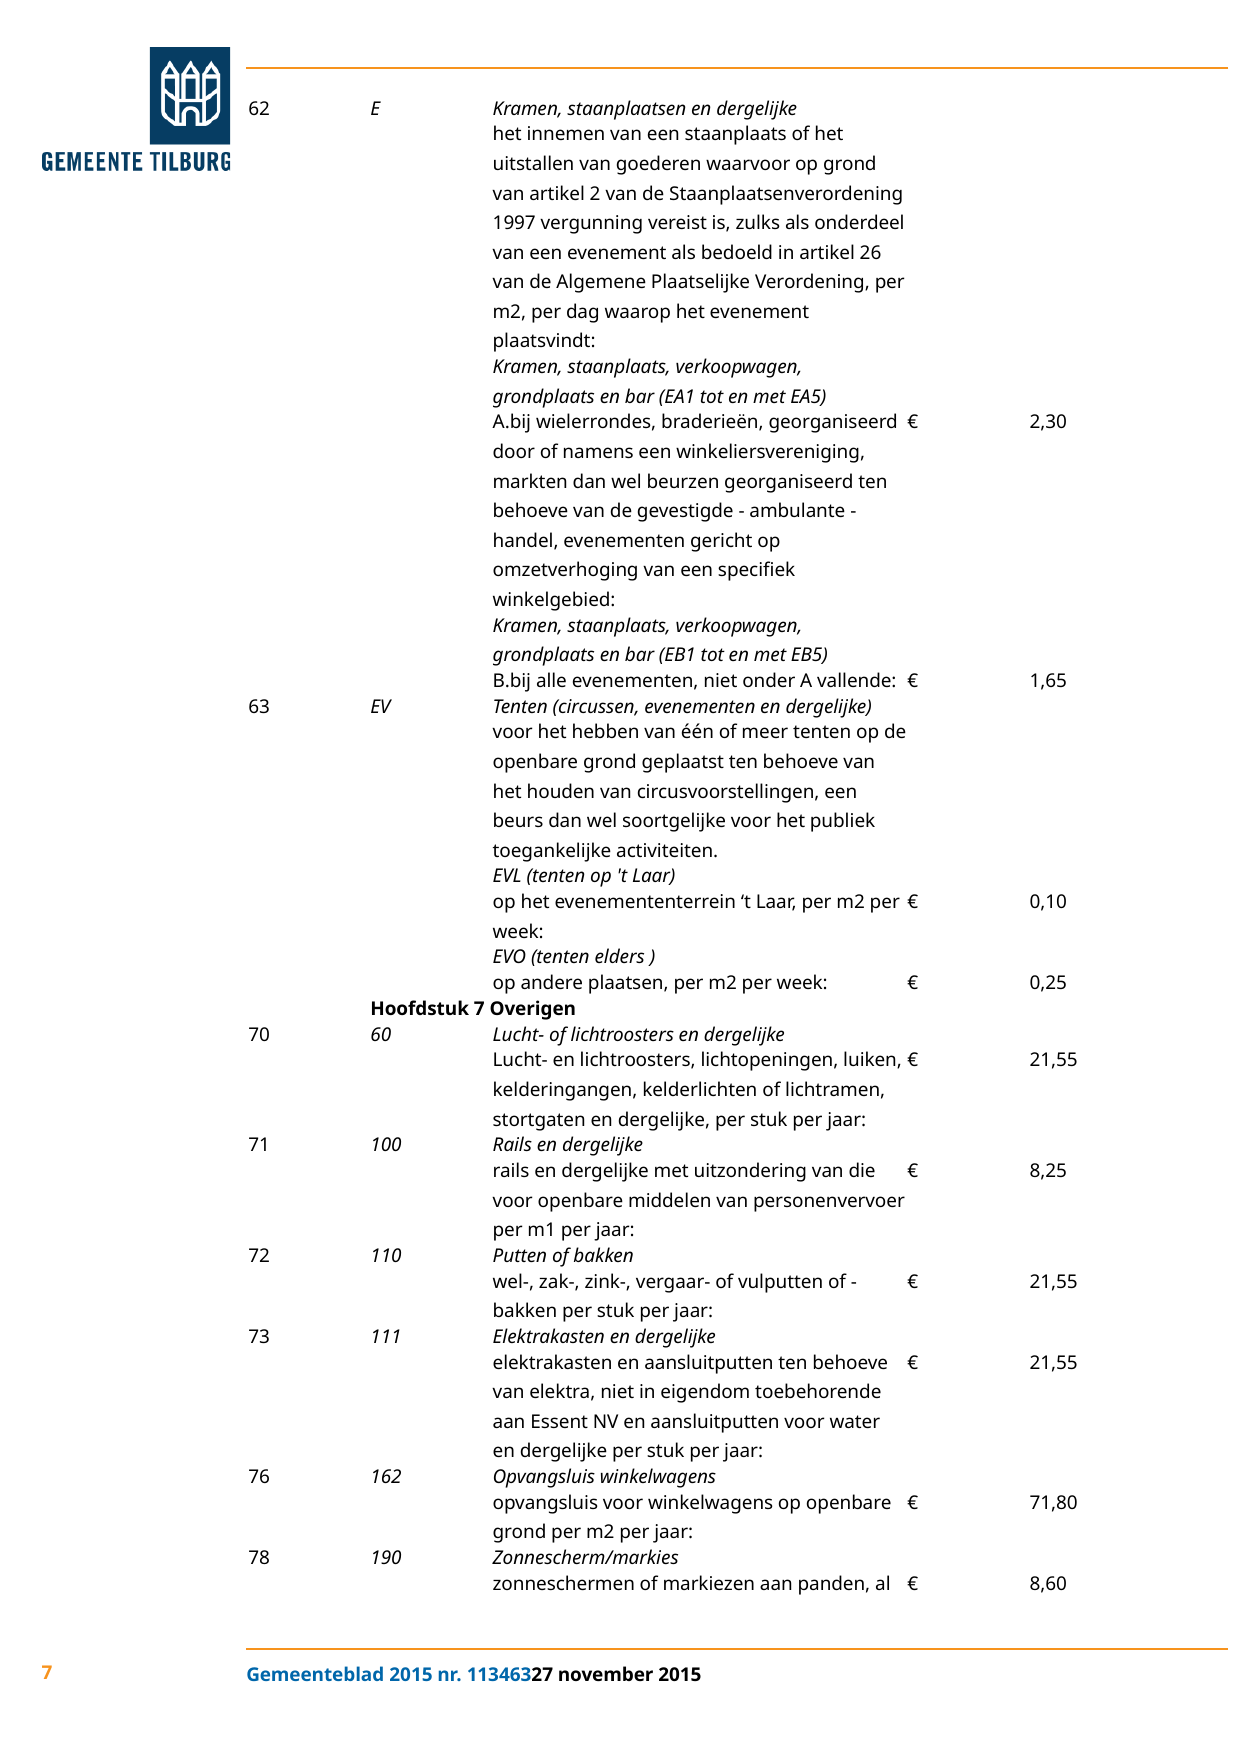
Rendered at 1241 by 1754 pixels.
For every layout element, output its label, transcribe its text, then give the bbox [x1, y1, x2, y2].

table_cell Tenten (circussen, evenementen en dergelijke) [493, 693, 907, 719]
table_cell € [907, 1047, 1029, 1132]
table_cell € [907, 970, 1029, 995]
table_cell 63 [248, 693, 370, 719]
table_cell [370, 1349, 492, 1463]
table_cell [907, 1132, 1029, 1157]
table_cell 71 [248, 1132, 370, 1157]
table_cell [907, 719, 1029, 863]
table_cell 72 [248, 1242, 370, 1268]
table_cell op het evenemententerrein ‘t Laar, per m2 per week: [493, 889, 907, 944]
table_cell [1029, 121, 1152, 353]
table_cell Kramen, staanplaats, verkoopwagen, grondplaats en bar (EA1 tot en met EA5) [493, 353, 907, 409]
table_cell Hoofdstuk 7 Overigen [370, 995, 1152, 1021]
table_cell wel-, zak-, zink-, vergaar- of vulputten of -bakken per stuk per jaar: [493, 1268, 907, 1323]
table_cell het innemen van een staanplaats of het uitstallen van goederen waarvoor op grond van artikel 2 van de Staanplaatsenverordening 1997 vergunning vereist is, zulks als onderdeel van een evenement als bedoeld in artikel 26 van de Algemene Plaatselijke Verordening, per m2, per dag waarop het evenement plaatsvindt: [493, 121, 907, 353]
table_cell [1029, 1021, 1152, 1047]
table_cell Putten of bakken [493, 1242, 907, 1268]
table_cell [370, 1047, 492, 1132]
table_cell [907, 95, 1029, 121]
table_cell [370, 889, 492, 944]
table_cell 100 [370, 1132, 492, 1157]
table_cell [1029, 1464, 1152, 1489]
table_cell Opvangsluis winkelwagens [493, 1464, 907, 1489]
table_cell [248, 1489, 370, 1544]
table_cell [1029, 693, 1152, 719]
table_cell [370, 970, 492, 995]
table_cell Lucht- of lichtroosters en dergelijke [493, 1021, 907, 1047]
table_cell [248, 353, 370, 409]
table_cell [1029, 95, 1152, 121]
table_cell [907, 944, 1029, 969]
table_cell € [907, 1570, 1029, 1596]
table_cell elektrakasten en aansluitputten ten behoeve van elektra, niet in eigendom toebehorende aan Essent NV en aansluitputten voor water en dergelijke per stuk per jaar: [493, 1349, 907, 1463]
table_cell [907, 1464, 1029, 1489]
table_cell [370, 1157, 492, 1242]
table_cell [907, 1242, 1029, 1268]
table_cell [1029, 944, 1152, 969]
table_cell € [907, 1157, 1029, 1242]
table_cell 62 [248, 95, 370, 121]
table_cell [907, 1545, 1029, 1570]
table_cell 70 [248, 1021, 370, 1047]
table_cell 2,30 [1029, 409, 1152, 612]
table_cell rails en dergelijke met uitzondering van die voor openbare middelen van personenvervoer per m1 per jaar: [493, 1157, 907, 1242]
table_cell Lucht- en lichtroosters, lichtopeningen, luiken, kelderingangen, kelderlichten of lichtramen, stortgaten en dergelijke, per stuk per jaar: [493, 1047, 907, 1132]
table_cell [370, 667, 492, 693]
table_cell € [907, 667, 1029, 693]
table_cell [248, 995, 370, 1021]
table_cell 0,25 [1029, 970, 1152, 995]
table_cell [248, 719, 370, 863]
table_cell 110 [370, 1242, 492, 1268]
table_cell Kramen, staanplaatsen en dergelijke [493, 95, 907, 121]
table_cell [248, 1349, 370, 1463]
table_cell Kramen, staanplaats, verkoopwagen, grondplaats en bar (EB1 tot en met EB5) [493, 612, 907, 667]
table_cell 8,25 [1029, 1157, 1152, 1242]
table_cell 21,55 [1029, 1047, 1152, 1132]
table_cell [248, 863, 370, 888]
table_cell [370, 612, 492, 667]
table_cell Zonnescherm/markies [493, 1545, 907, 1570]
table_cell € [907, 1349, 1029, 1463]
table_cell [248, 1157, 370, 1242]
table_cell [1029, 719, 1152, 863]
table_cell [370, 1570, 492, 1596]
table_cell [1029, 1323, 1152, 1349]
table_cell [370, 1268, 492, 1323]
table_cell [370, 409, 492, 612]
table_cell 162 [370, 1464, 492, 1489]
table_cell EVL (tenten op 't Laar) [493, 863, 907, 888]
table_cell 8,60 [1029, 1570, 1152, 1596]
table_cell € [907, 889, 1029, 944]
table_cell B.bij alle evenementen, niet onder A vallende: [493, 667, 907, 693]
table_cell [907, 121, 1029, 353]
table_cell 190 [370, 1545, 492, 1570]
table_cell E [370, 95, 492, 121]
table_cell [248, 944, 370, 969]
table_cell 60 [370, 1021, 492, 1047]
table_cell 21,55 [1029, 1349, 1152, 1463]
table_cell Rails en dergelijke [493, 1132, 907, 1157]
table_cell zonneschermen of markiezen aan panden, al [493, 1570, 907, 1596]
table_cell [1029, 612, 1152, 667]
table_cell [907, 612, 1029, 667]
table_cell A.bij wielerrondes, braderieën, georganiseerd door of namens een winkeliersvereniging, markten dan wel beurzen georganiseerd ten behoeve van de gevestigde - ambulante - handel, evenementen gericht op omzetverhoging van een specifiek winkelgebied: [493, 409, 907, 612]
table_cell [248, 1268, 370, 1323]
table_cell [1029, 1242, 1152, 1268]
table_cell [1029, 1132, 1152, 1157]
table_cell [248, 970, 370, 995]
table_cell [1029, 863, 1152, 888]
table_cell € [907, 409, 1029, 612]
table_cell 76 [248, 1464, 370, 1489]
table_cell 111 [370, 1323, 492, 1349]
table_cell 0,10 [1029, 889, 1152, 944]
table_cell [1029, 1545, 1152, 1570]
table_cell [248, 1047, 370, 1132]
table_cell [907, 863, 1029, 888]
table_cell [907, 1021, 1029, 1047]
table_cell [370, 1489, 492, 1544]
table_cell opvangsluis voor winkelwagens op openbare grond per m2 per jaar: [493, 1489, 907, 1544]
table_cell [370, 863, 492, 888]
table_cell [248, 409, 370, 612]
table_cell € [907, 1268, 1029, 1323]
table_cell op andere plaatsen, per m2 per week: [493, 970, 907, 995]
table_cell 21,55 [1029, 1268, 1152, 1323]
table_cell [907, 693, 1029, 719]
table_cell 71,80 [1029, 1489, 1152, 1544]
table_cell [370, 944, 492, 969]
table_cell [370, 719, 492, 863]
table_cell [1029, 353, 1152, 409]
picture [41, 47, 231, 172]
table_cell Elektrakasten en dergelijke [493, 1323, 907, 1349]
table_cell [907, 353, 1029, 409]
table_cell voor het hebben van één of meer tenten op de openbare grond geplaatst ten behoeve van het houden van circusvoorstellingen, een beurs dan wel soortgelijke voor het publiek toegankelijke activiteiten. [493, 719, 907, 863]
table_cell [370, 121, 492, 353]
table_cell EVO (tenten elders ) [493, 944, 907, 969]
table_cell 73 [248, 1323, 370, 1349]
table_cell [907, 1323, 1029, 1349]
table_cell [370, 353, 492, 409]
table_cell EV [370, 693, 492, 719]
table_cell [248, 121, 370, 353]
table_cell [248, 612, 370, 667]
table_cell [248, 1570, 370, 1596]
table_cell 78 [248, 1545, 370, 1570]
table_cell [248, 889, 370, 944]
table_cell [248, 667, 370, 693]
table_cell € [907, 1489, 1029, 1544]
table_cell 1,65 [1029, 667, 1152, 693]
